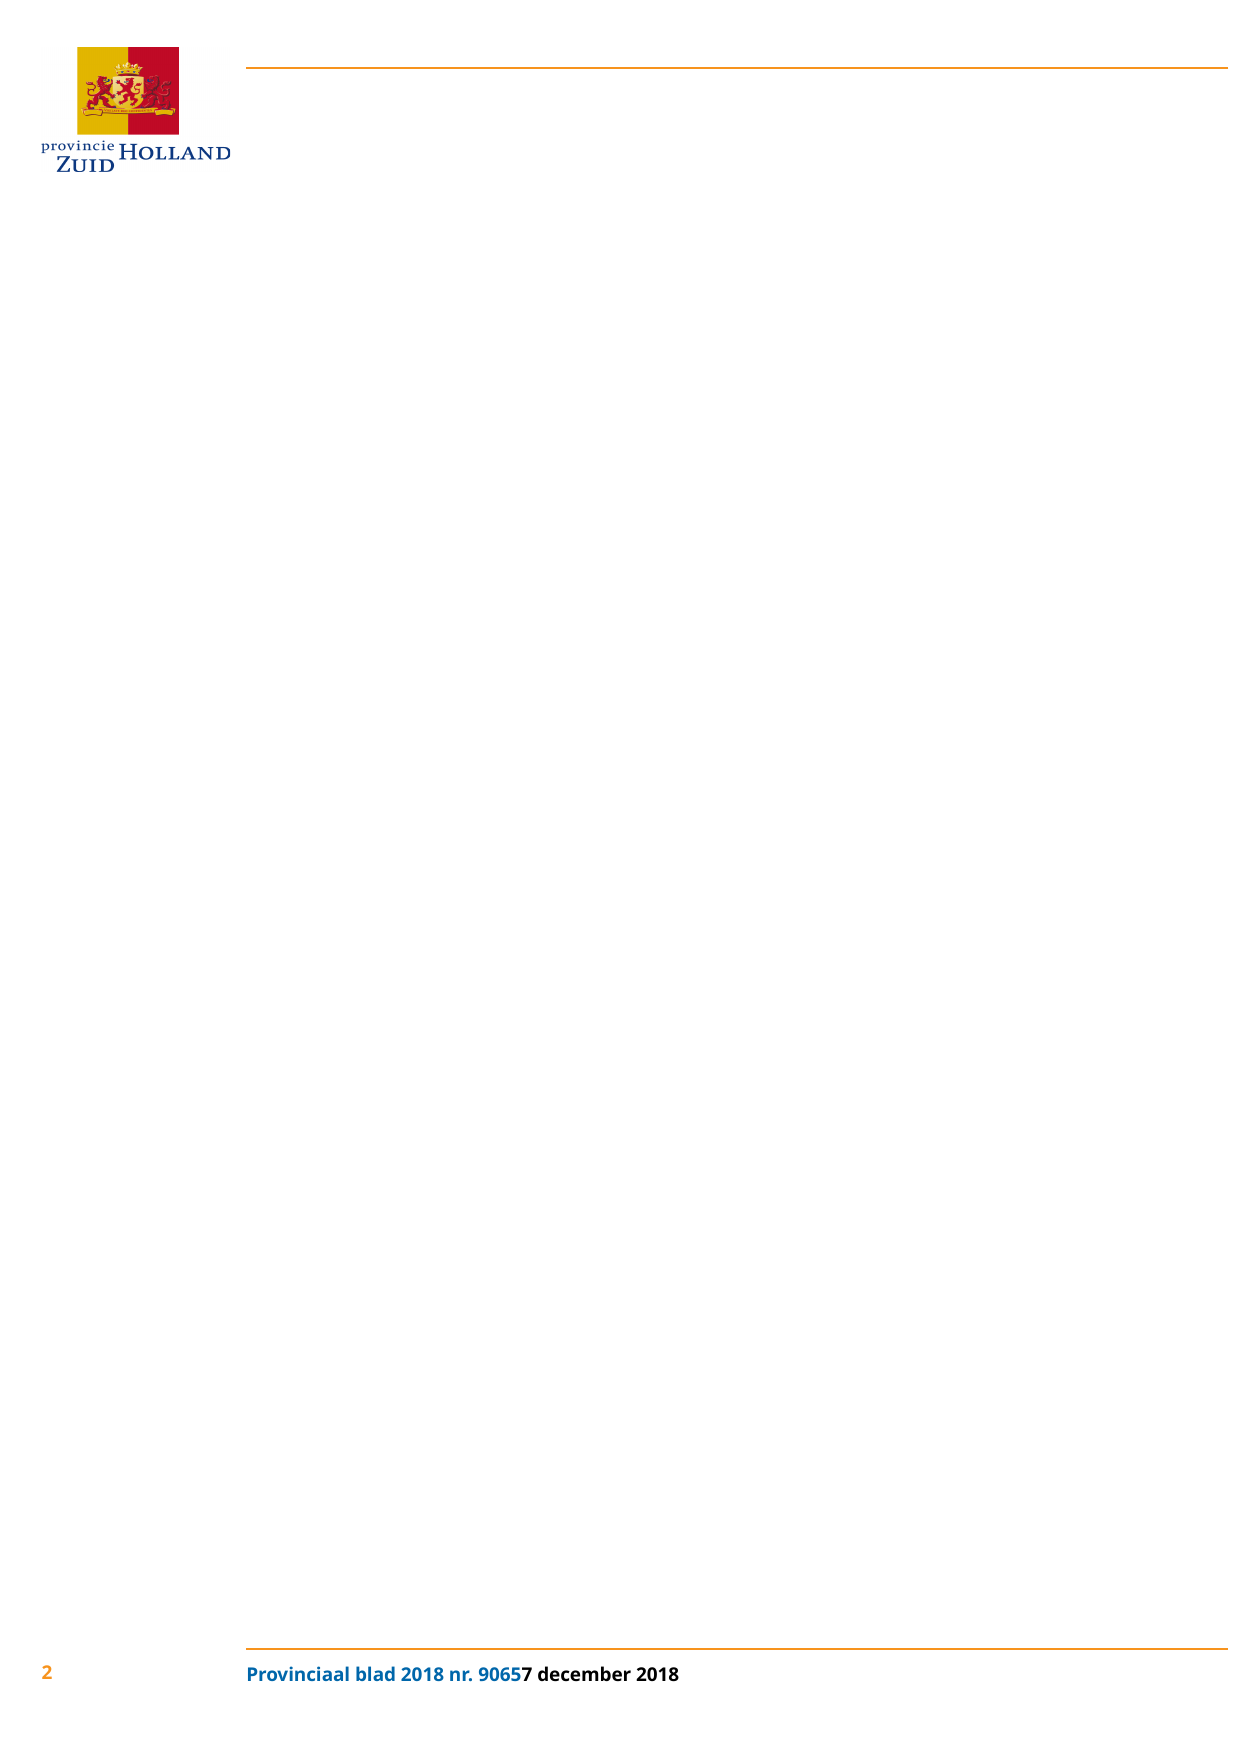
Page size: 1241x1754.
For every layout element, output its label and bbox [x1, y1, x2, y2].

picture [41, 47, 231, 172]
